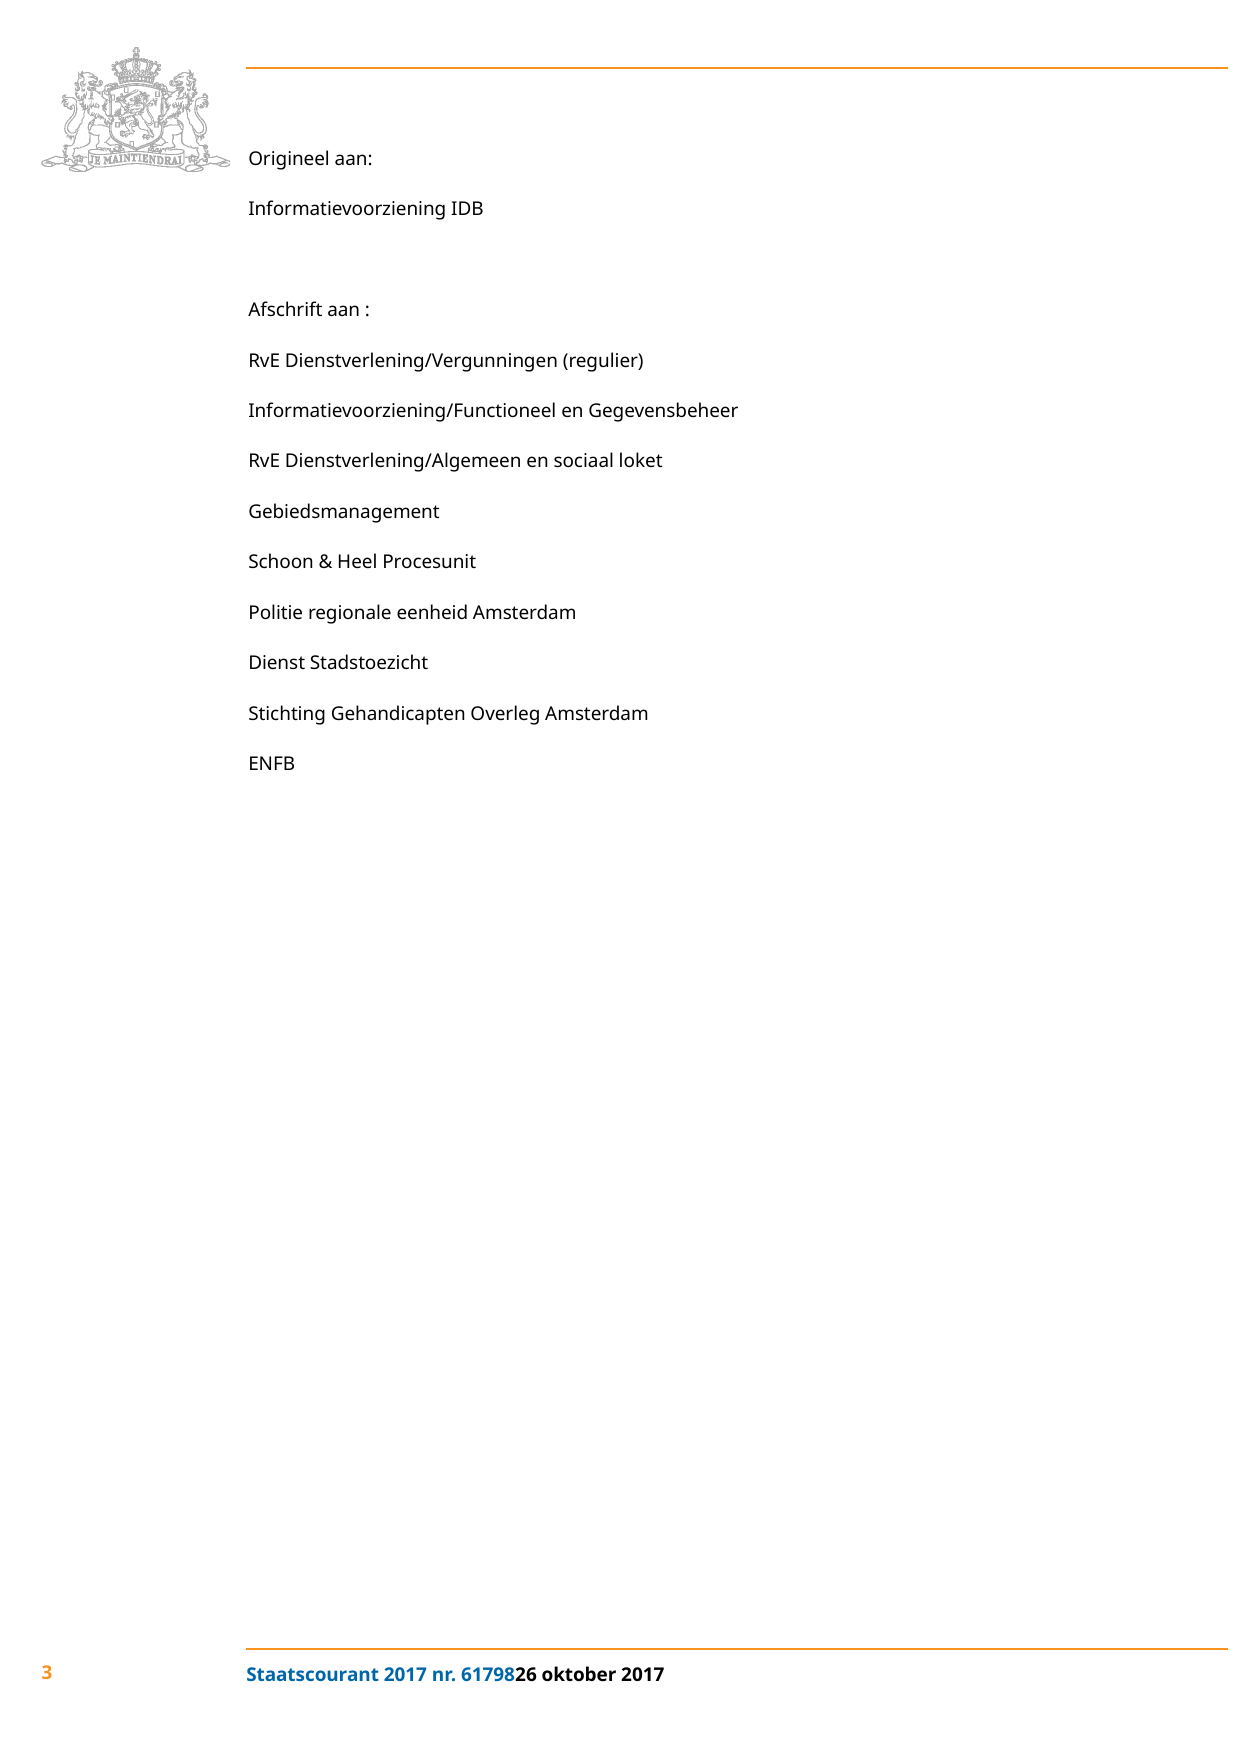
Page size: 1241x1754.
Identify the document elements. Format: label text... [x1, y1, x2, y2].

text RvE Dienstverlening/Vergunningen (regulier) [248, 347, 1152, 373]
text Dienst Stadstoezicht [248, 649, 1152, 675]
text Afschrift aan : [248, 296, 1152, 322]
text Stichting Gehandicapten Overleg Amsterdam [248, 700, 1152, 726]
picture [41, 47, 231, 172]
text Informatievoorziening/Functioneel en Gegevensbeheer [248, 397, 1152, 423]
text Schoon & Heel Procesunit [248, 548, 1152, 574]
text ENFB [248, 750, 1152, 776]
text Gebiedsmanagement [248, 498, 1152, 524]
text Politie regionale eenheid Amsterdam [248, 599, 1152, 625]
text RvE Dienstverlening/Algemeen en sociaal loket [248, 448, 1152, 473]
text Informatievoorziening IDB [248, 196, 1152, 221]
text Origineel aan: [248, 145, 1152, 171]
